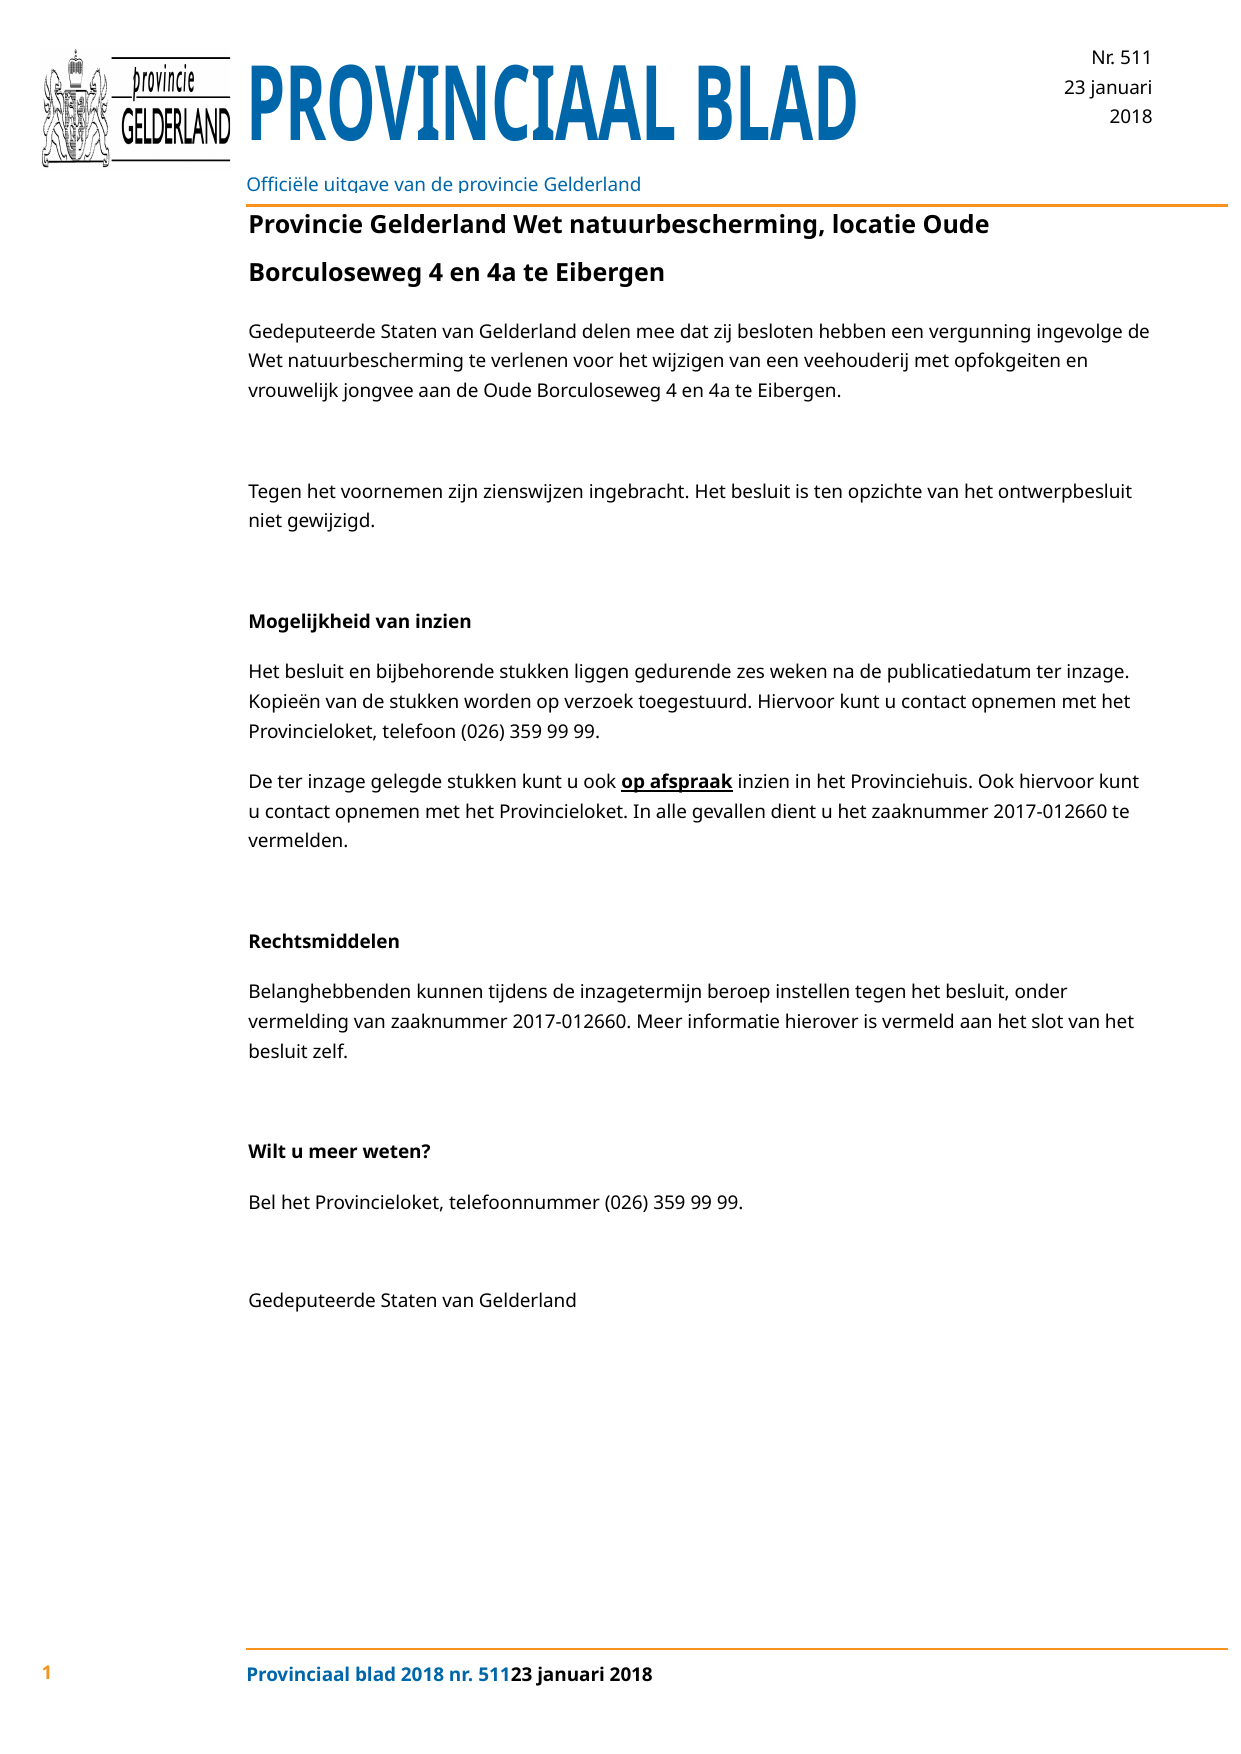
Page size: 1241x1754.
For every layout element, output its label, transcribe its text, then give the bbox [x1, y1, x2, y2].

text Gedeputeerde Staten van Gelderland delen mee dat zij besloten hebben een vergunning ingevolge de Wet natuurbescherming te verlenen voor het wijzigen van een veehouderij met opfokgeiten en vrouwelijk jongvee aan de Oude Borculoseweg 4 en 4a te Eibergen. [248, 318, 1152, 403]
text Gedeputeerde Staten van Gelderland [248, 1287, 1152, 1313]
text Wilt u meer weten? [248, 1139, 1152, 1164]
text Provincie Gelderland Wet natuurbescherming, locatie Oude Borculoseweg 4 en 4a te Eibergen [248, 207, 1152, 288]
text De ter inzage gelegde stukken kunt u ook op afspraak inzien in het Provinciehuis. Ook hiervoor kunt u contact opnemen met het Provincieloket. In alle gevallen dient u het zaaknummer 2017-012660 te vermelden. [248, 768, 1152, 853]
text Mogelijkheid van inzien [248, 608, 1152, 634]
text Het besluit en bijbehorende stukken liggen gedurende zes weken na de publicatiedatum ter inzage. Kopieën van de stukken worden op verzoek toegestuurd. Hiervoor kunt u contact opnemen met het Provincieloket, telefoon (026) 359 99 99. [248, 659, 1152, 744]
text Rechtsmiddelen [248, 928, 1152, 954]
text Belanghebbenden kunnen tijdens de inzagetermijn beroep instellen tegen het besluit, onder vermelding van zaaknummer 2017-012660. Meer informatie hierover is vermeld aan het slot van het besluit zelf. [248, 979, 1152, 1064]
text Tegen het voornemen zijn zienswijzen ingebracht. Het besluit is ten opzichte van het ontwerpbesluit niet gewijzigd. [248, 478, 1152, 533]
picture [41, 47, 231, 172]
text Bel het Provincieloket, telefoonnummer (026) 359 99 99. [248, 1189, 1152, 1215]
